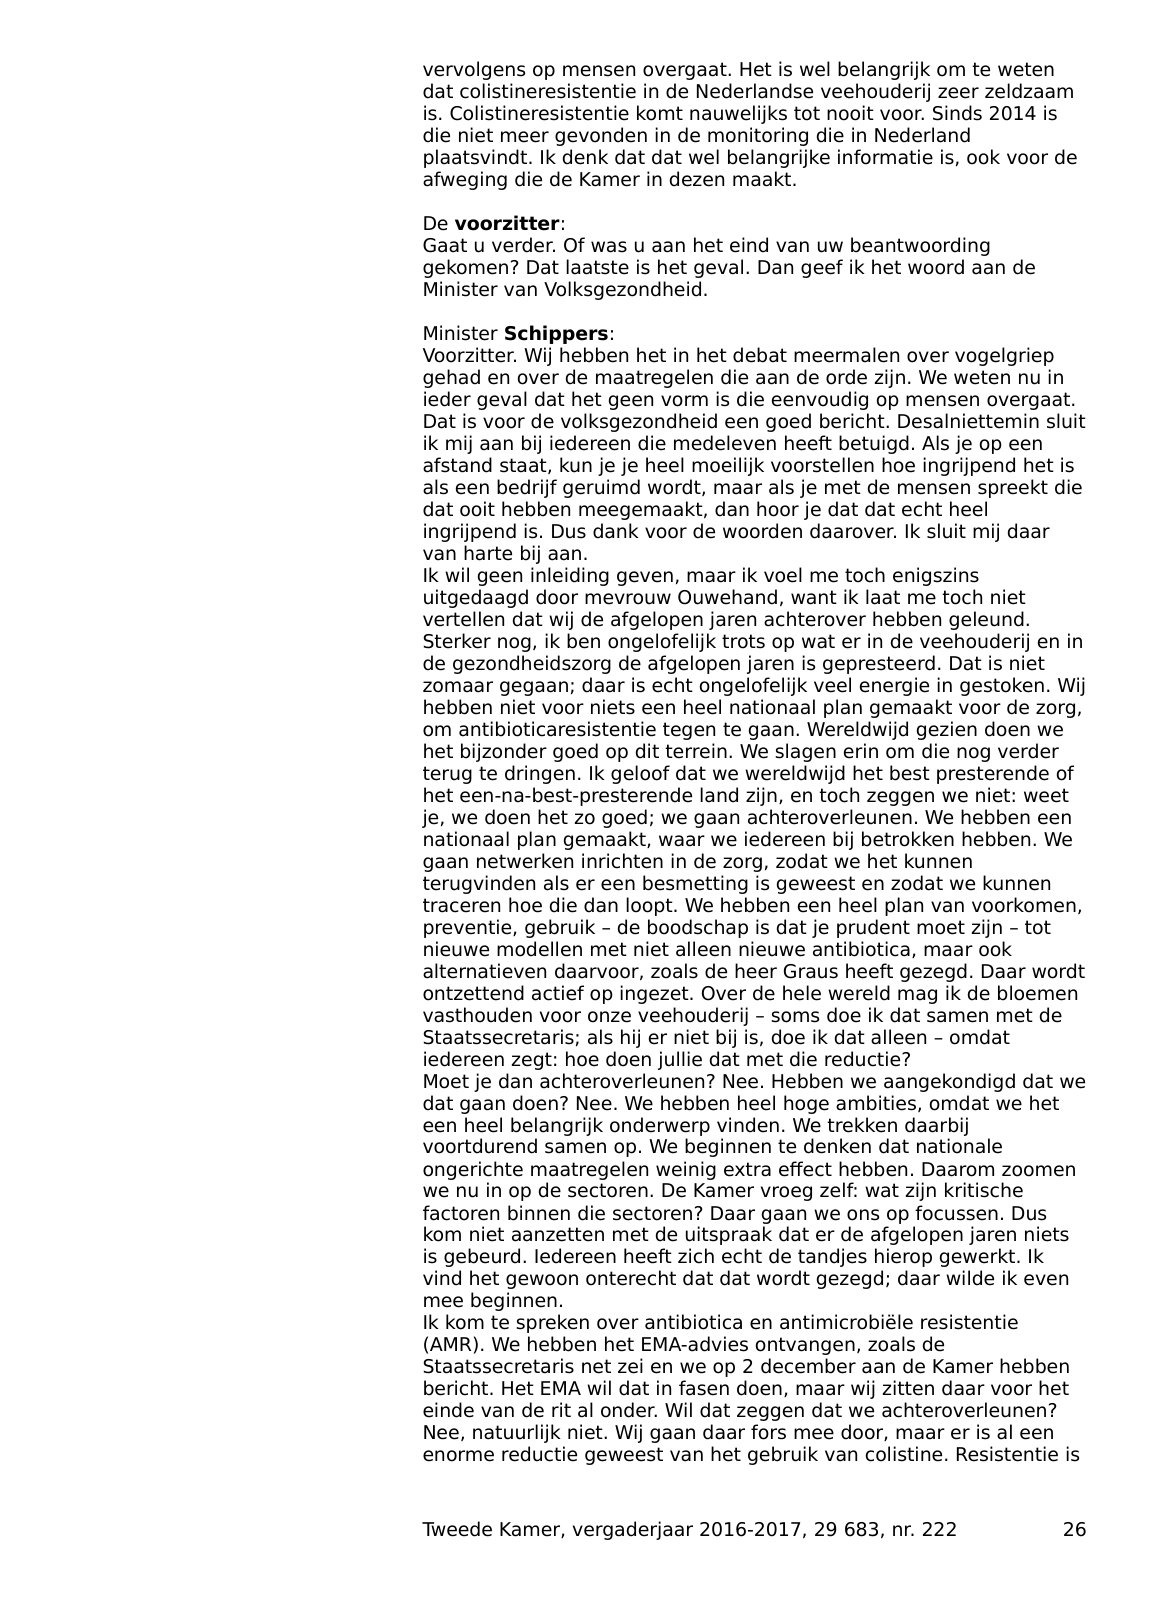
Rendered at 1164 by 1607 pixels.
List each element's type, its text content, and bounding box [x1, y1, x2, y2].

text vervolgens op mensen overgaat. Het is wel belangrijk om te weten dat colistineresistentie in de Nederlandse veehouderij zeer zeldzaam is. Colistineresistentie komt nauwelijks tot nooit voor. Sinds 2014 is die niet meer gevonden in de monitoring die in Nederland plaatsvindt. Ik denk dat dat wel belangrijke informatie is, ook voor de afweging die de Kamer in dezen maakt. [422, 59, 1087, 191]
text Moet je dan achteroverleunen? Nee. Hebben we aangekondigd dat we dat gaan doen? Nee. We hebben heel hoge ambities, omdat we het een heel belangrijk onderwerp vinden. We trekken daarbij voortdurend samen op. We beginnen te denken dat nationale ongerichte maatregelen weinig extra effect hebben. Daarom zoomen we nu in op de sectoren. De Kamer vroeg zelf: wat zijn kritische factoren binnen die sectoren? Daar gaan we ons op focussen. Dus kom niet aanzetten met de uitspraak dat er de afgelopen jaren niets is gebeurd. Iedereen heeft zich echt de tandjes hierop gewerkt. Ik vind het gewoon onterecht dat dat wordt gezegd; daar wilde ik even mee beginnen. [422, 1071, 1087, 1312]
text Minister Schippers: [422, 323, 1087, 345]
text De voorzitter: [422, 213, 1087, 235]
text Gaat u verder. Of was u aan het eind van uw beantwoording gekomen? Dat laatste is het geval. Dan geef ik het woord aan de Minister van Volksgezondheid. [422, 235, 1087, 301]
text Voorzitter. Wij hebben het in het debat meermalen over vogelgriep gehad en over de maatregelen die aan de orde zijn. We weten nu in ieder geval dat het geen vorm is die eenvoudig op mensen overgaat. Dat is voor de volksgezondheid een goed bericht. Desalniettemin sluit ik mij aan bij iedereen die medeleven heeft betuigd. Als je op een afstand staat, kun je je heel moeilijk voorstellen hoe ingrijpend het is als een bedrijf geruimd wordt, maar als je met de mensen spreekt die dat ooit hebben meegemaakt, dan hoor je dat dat echt heel ingrijpend is. Dus dank voor de woorden daarover. Ik sluit mij daar van harte bij aan. [422, 345, 1087, 565]
text Ik wil geen inleiding geven, maar ik voel me toch enigszins uitgedaagd door mevrouw Ouwehand, want ik laat me toch niet vertellen dat wij de afgelopen jaren achterover hebben geleund. Sterker nog, ik ben ongelofelijk trots op wat er in de veehouderij en in de gezondheidszorg de afgelopen jaren is gepresteerd. Dat is niet zomaar gegaan; daar is echt ongelofelijk veel energie in gestoken. Wij hebben niet voor niets een heel nationaal plan gemaakt voor de zorg, om antibioticaresistentie tegen te gaan. Wereldwijd gezien doen we het bijzonder goed op dit terrein. We slagen erin om die nog verder terug te dringen. Ik geloof dat we wereldwijd het best presterende of het een-na-best-presterende land zijn, en toch zeggen we niet: weet je, we doen het zo goed; we gaan achteroverleunen. We hebben een nationaal plan gemaakt, waar we iedereen bij betrokken hebben. We gaan netwerken inrichten in de zorg, zodat we het kunnen terugvinden als er een besmetting is geweest en zodat we kunnen traceren hoe die dan loopt. We hebben een heel plan van voorkomen, preventie, gebruik – de boodschap is dat je prudent moet zijn – tot nieuwe modellen met niet alleen nieuwe antibiotica, maar ook alternatieven daarvoor, zoals de heer Graus heeft gezegd. Daar wordt ontzettend actief op ingezet. Over de hele wereld mag ik de bloemen vasthouden voor onze veehouderij – soms doe ik dat samen met de Staatssecretaris; als hij er niet bij is, doe ik dat alleen – omdat iedereen zegt: hoe doen jullie dat met die reductie? [422, 565, 1087, 1071]
text Ik kom te spreken over antibiotica en antimicrobiële resistentie (AMR). We hebben het EMA-advies ontvangen, zoals de Staatssecretaris net zei en we op 2 december aan de Kamer hebben bericht. Het EMA wil dat in fasen doen, maar wij zitten daar voor het einde van de rit al onder. Wil dat zeggen dat we achteroverleunen? Nee, natuurlijk niet. Wij gaan daar fors mee door, maar er is al een enorme reductie geweest van het gebruik van colistine. Resistentie is [422, 1312, 1087, 1466]
